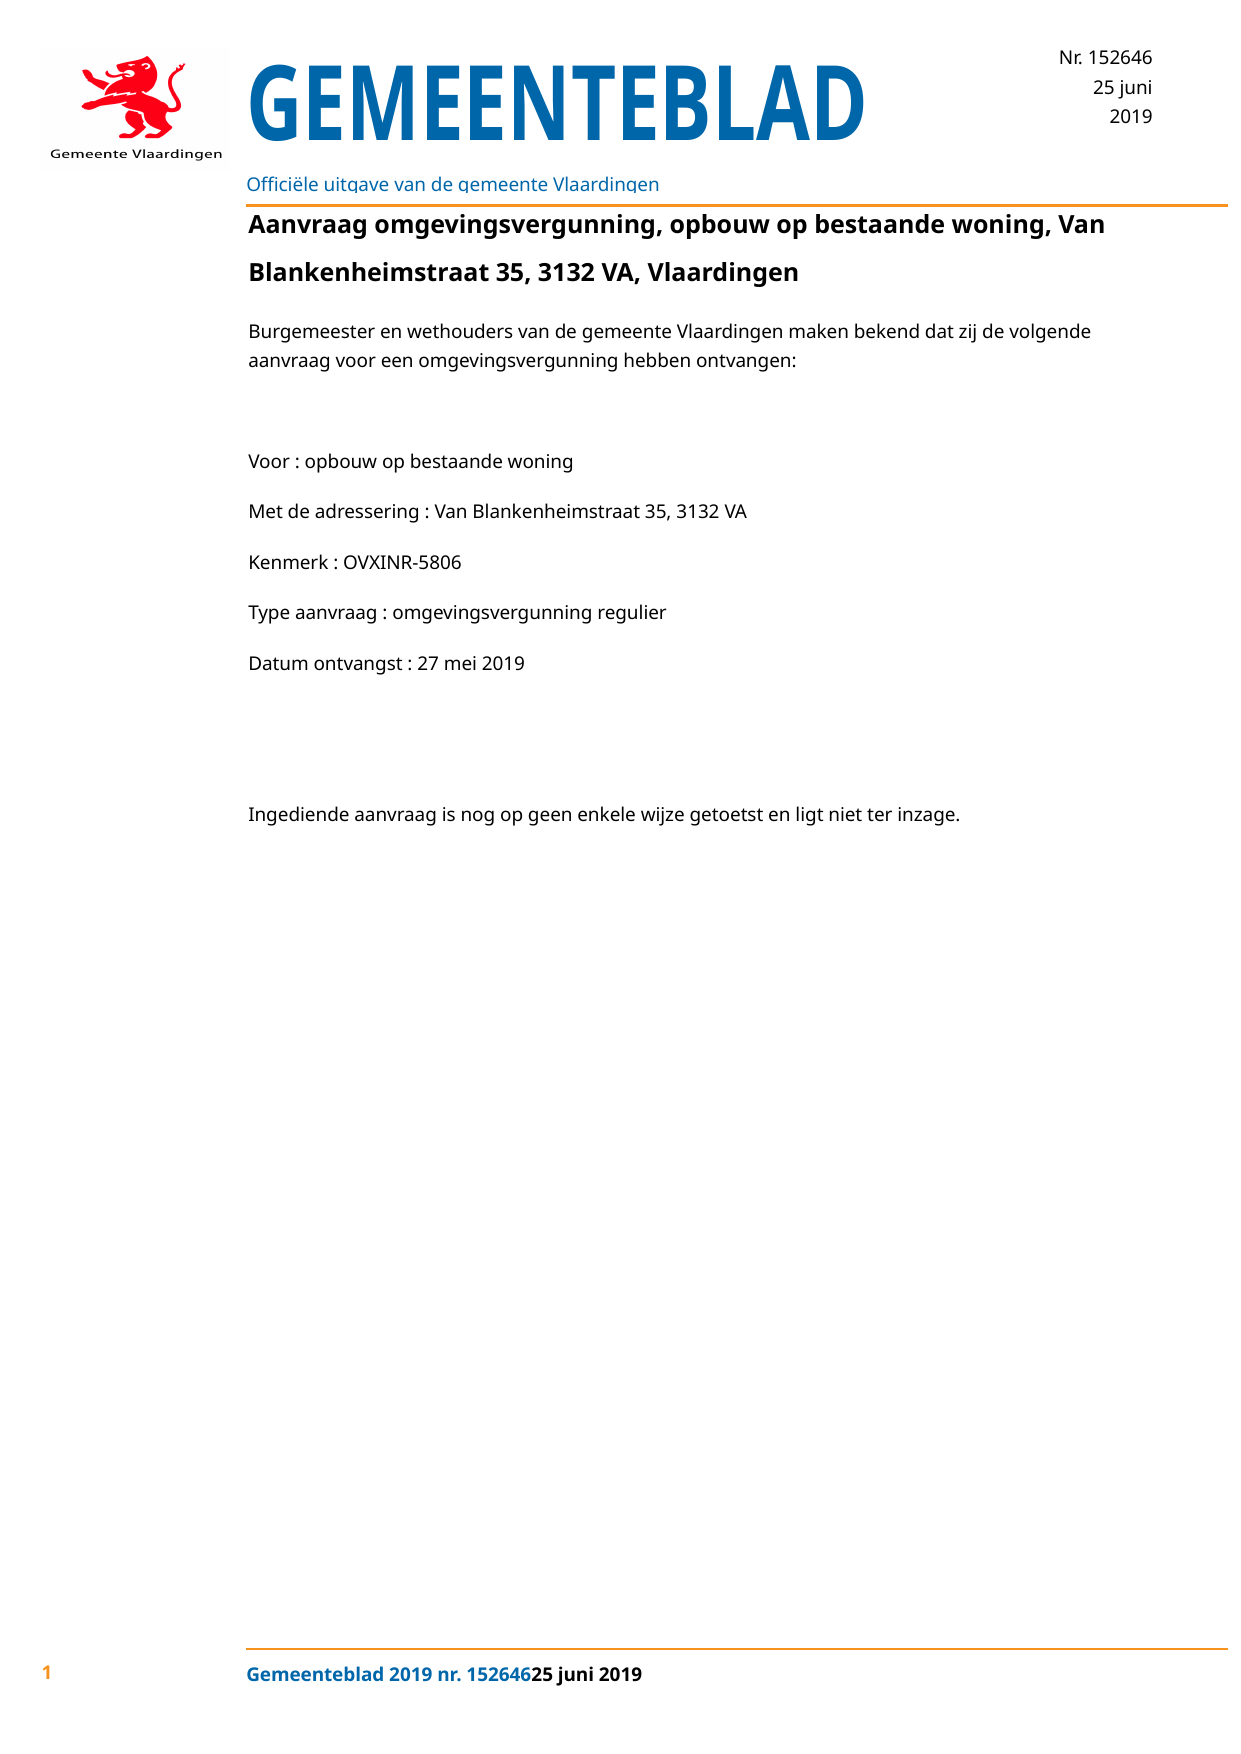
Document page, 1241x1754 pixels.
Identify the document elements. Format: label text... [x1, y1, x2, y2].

picture [41, 47, 231, 172]
text Aanvraag omgevingsvergunning, opbouw op bestaande woning, Van Blankenheimstraat 35, 3132 VA, Vlaardingen [248, 207, 1152, 288]
text Burgemeester en wethouders van de gemeente Vlaardingen maken bekend dat zij de volgende aanvraag voor een omgevingsvergunning hebben ontvangen: [248, 318, 1152, 373]
text Kenmerk : OVXINR-5806 [248, 549, 1152, 575]
text Ingediende aanvraag is nog op geen enkele wijze getoetst en ligt niet ter inzage. [248, 801, 1152, 827]
text Type aanvraag : omgevingsvergunning regulier [248, 599, 1152, 625]
text Voor : opbouw op bestaande woning [248, 448, 1152, 474]
text Met de adressering : Van Blankenheimstraat 35, 3132 VA [248, 499, 1152, 524]
text Datum ontvangst : 27 mei 2019 [248, 650, 1152, 676]
